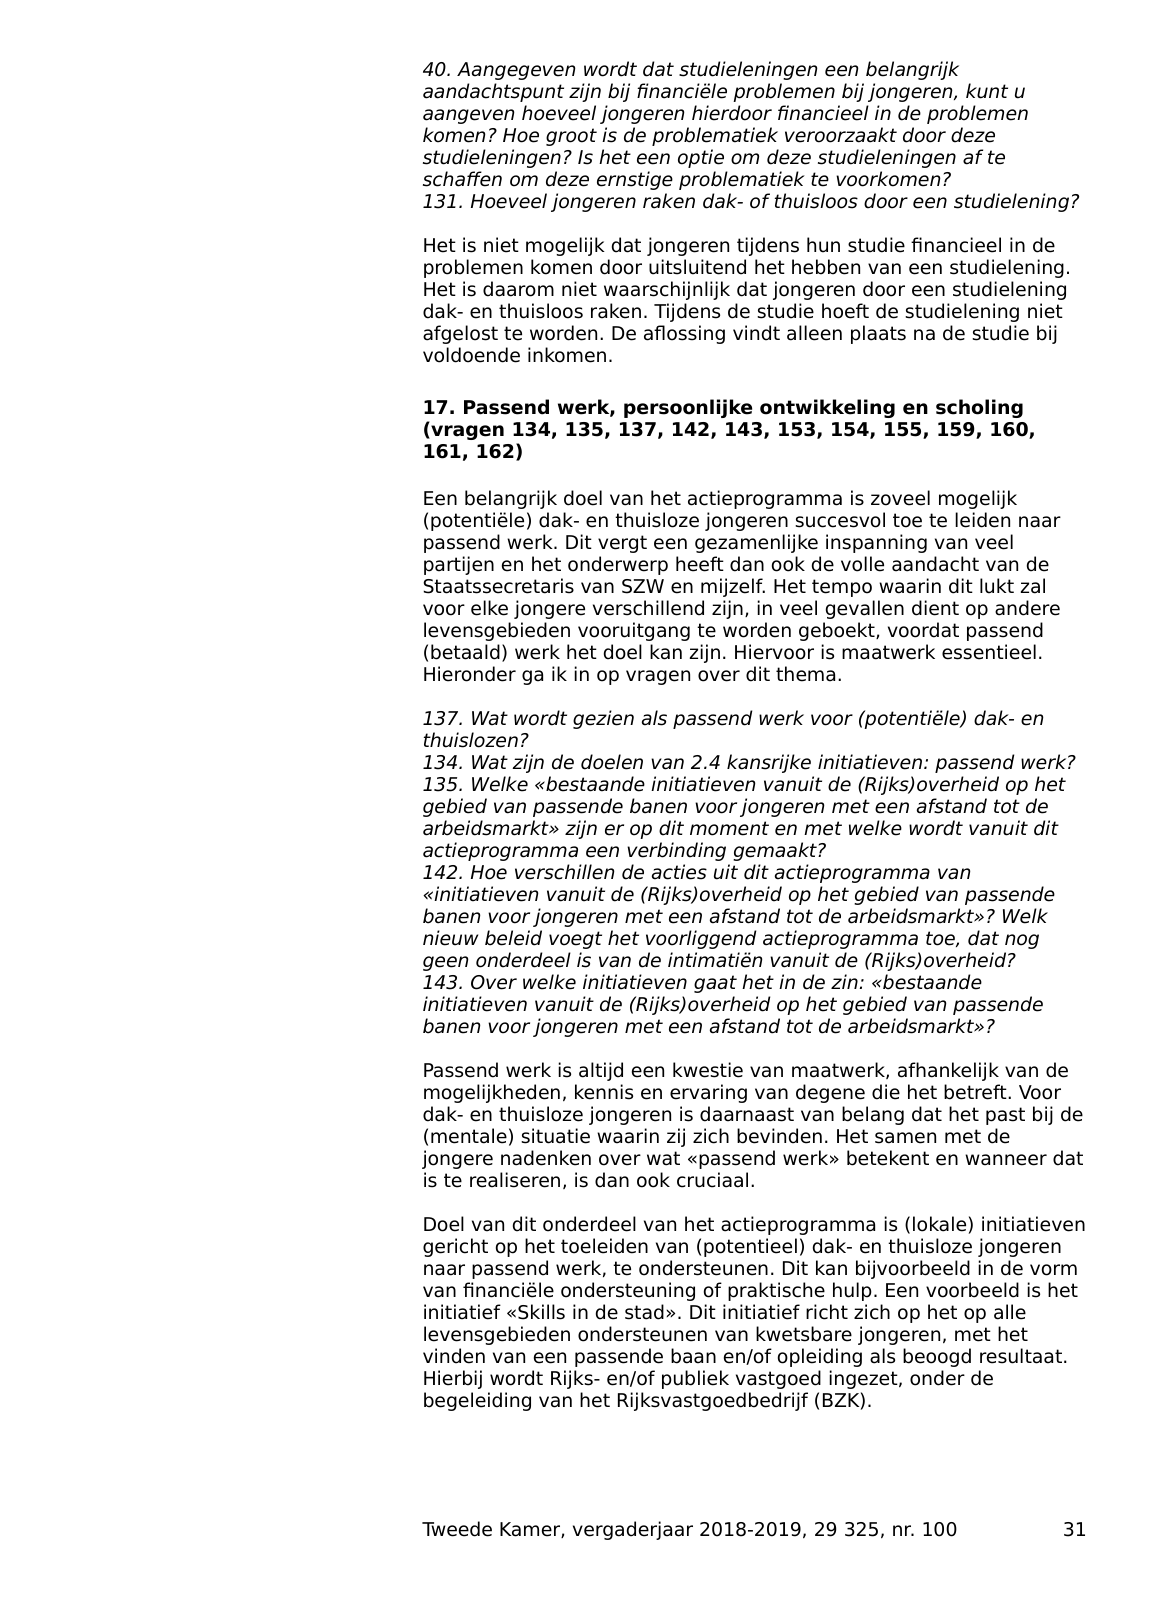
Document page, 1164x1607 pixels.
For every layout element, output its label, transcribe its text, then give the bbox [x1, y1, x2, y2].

text 143. Over welke initiatieven gaat het in de zin: «bestaande initiatieven vanuit de (Rijks)overheid op het gebied van passende banen voor jongeren met een afstand tot de arbeidsmarkt»? [422, 972, 1087, 1038]
text 40. Aangegeven wordt dat studieleningen een belangrijk aandachtspunt zijn bij financiële problemen bij jongeren, kunt u aangeven hoeveel jongeren hierdoor financieel in de problemen komen? Hoe groot is de problematiek veroorzaakt door deze studieleningen? Is het een optie om deze studieleningen af te schaffen om deze ernstige problematiek te voorkomen? [422, 59, 1087, 191]
text 142. Hoe verschillen de acties uit dit actieprogramma van «initiatieven vanuit de (Rijks)overheid op het gebied van passende banen voor jongeren met een afstand tot de arbeidsmarkt»? Welk nieuw beleid voegt het voorliggend actieprogramma toe, dat nog geen onderdeel is van de intimatiën vanuit de (Rijks)overheid? [422, 862, 1087, 972]
text 135. Welke «bestaande initiatieven vanuit de (Rijks)overheid op het gebied van passende banen voor jongeren met een afstand tot de arbeidsmarkt» zijn er op dit moment en met welke wordt vanuit dit actieprogramma een verbinding gemaakt? [422, 774, 1087, 862]
text Een belangrijk doel van het actieprogramma is zoveel mogelijk (potentiële) dak- en thuisloze jongeren succesvol toe te leiden naar passend werk. Dit vergt een gezamenlijke inspanning van veel partijen en het onderwerp heeft dan ook de volle aandacht van de Staatssecretaris van SZW en mijzelf. Het tempo waarin dit lukt zal voor elke jongere verschillend zijn, in veel gevallen dient op andere levensgebieden vooruitgang te worden geboekt, voordat passend (betaald) werk het doel kan zijn. Hiervoor is maatwerk essentieel. Hieronder ga ik in op vragen over dit thema. [422, 488, 1087, 686]
text Doel van dit onderdeel van het actieprogramma is (lokale) initiatieven gericht op het toeleiden van (potentieel) dak- en thuisloze jongeren naar passend werk, te ondersteunen. Dit kan bijvoorbeeld in de vorm van financiële ondersteuning of praktische hulp. Een voorbeeld is het initiatief «Skills in de stad». Dit initiatief richt zich op het op alle levensgebieden ondersteunen van kwetsbare jongeren, met het vinden van een passende baan en/of opleiding als beoogd resultaat. Hierbij wordt Rijks- en/of publiek vastgoed ingezet, onder de begeleiding van het Rijksvastgoedbedrijf (BZK). [422, 1214, 1087, 1412]
text Het is niet mogelijk dat jongeren tijdens hun studie financieel in de problemen komen door uitsluitend het hebben van een studielening. Het is daarom niet waarschijnlijk dat jongeren door een studielening dak- en thuisloos raken. Tijdens de studie hoeft de studielening niet afgelost te worden. De aflossing vindt alleen plaats na de studie bij voldoende inkomen. [422, 235, 1087, 367]
text 131. Hoeveel jongeren raken dak- of thuisloos door een studielening? [422, 191, 1087, 213]
text Passend werk is altijd een kwestie van maatwerk, afhankelijk van de mogelijkheden, kennis en ervaring van degene die het betreft. Voor dak- en thuisloze jongeren is daarnaast van belang dat het past bij de (mentale) situatie waarin zij zich bevinden. Het samen met de jongere nadenken over wat «passend werk» betekent en wanneer dat is te realiseren, is dan ook cruciaal. [422, 1060, 1087, 1192]
subtitle 17. Passend werk, persoonlijke ontwikkeling en scholing (vragen 134, 135, 137, 142, 143, 153, 154, 155, 159, 160, 161, 162) [422, 397, 1087, 463]
text 134. Wat zijn de doelen van 2.4 kansrijke initiatieven: passend werk? [422, 752, 1087, 774]
text 137. Wat wordt gezien als passend werk voor (potentiële) dak- en thuislozen? [422, 708, 1087, 752]
